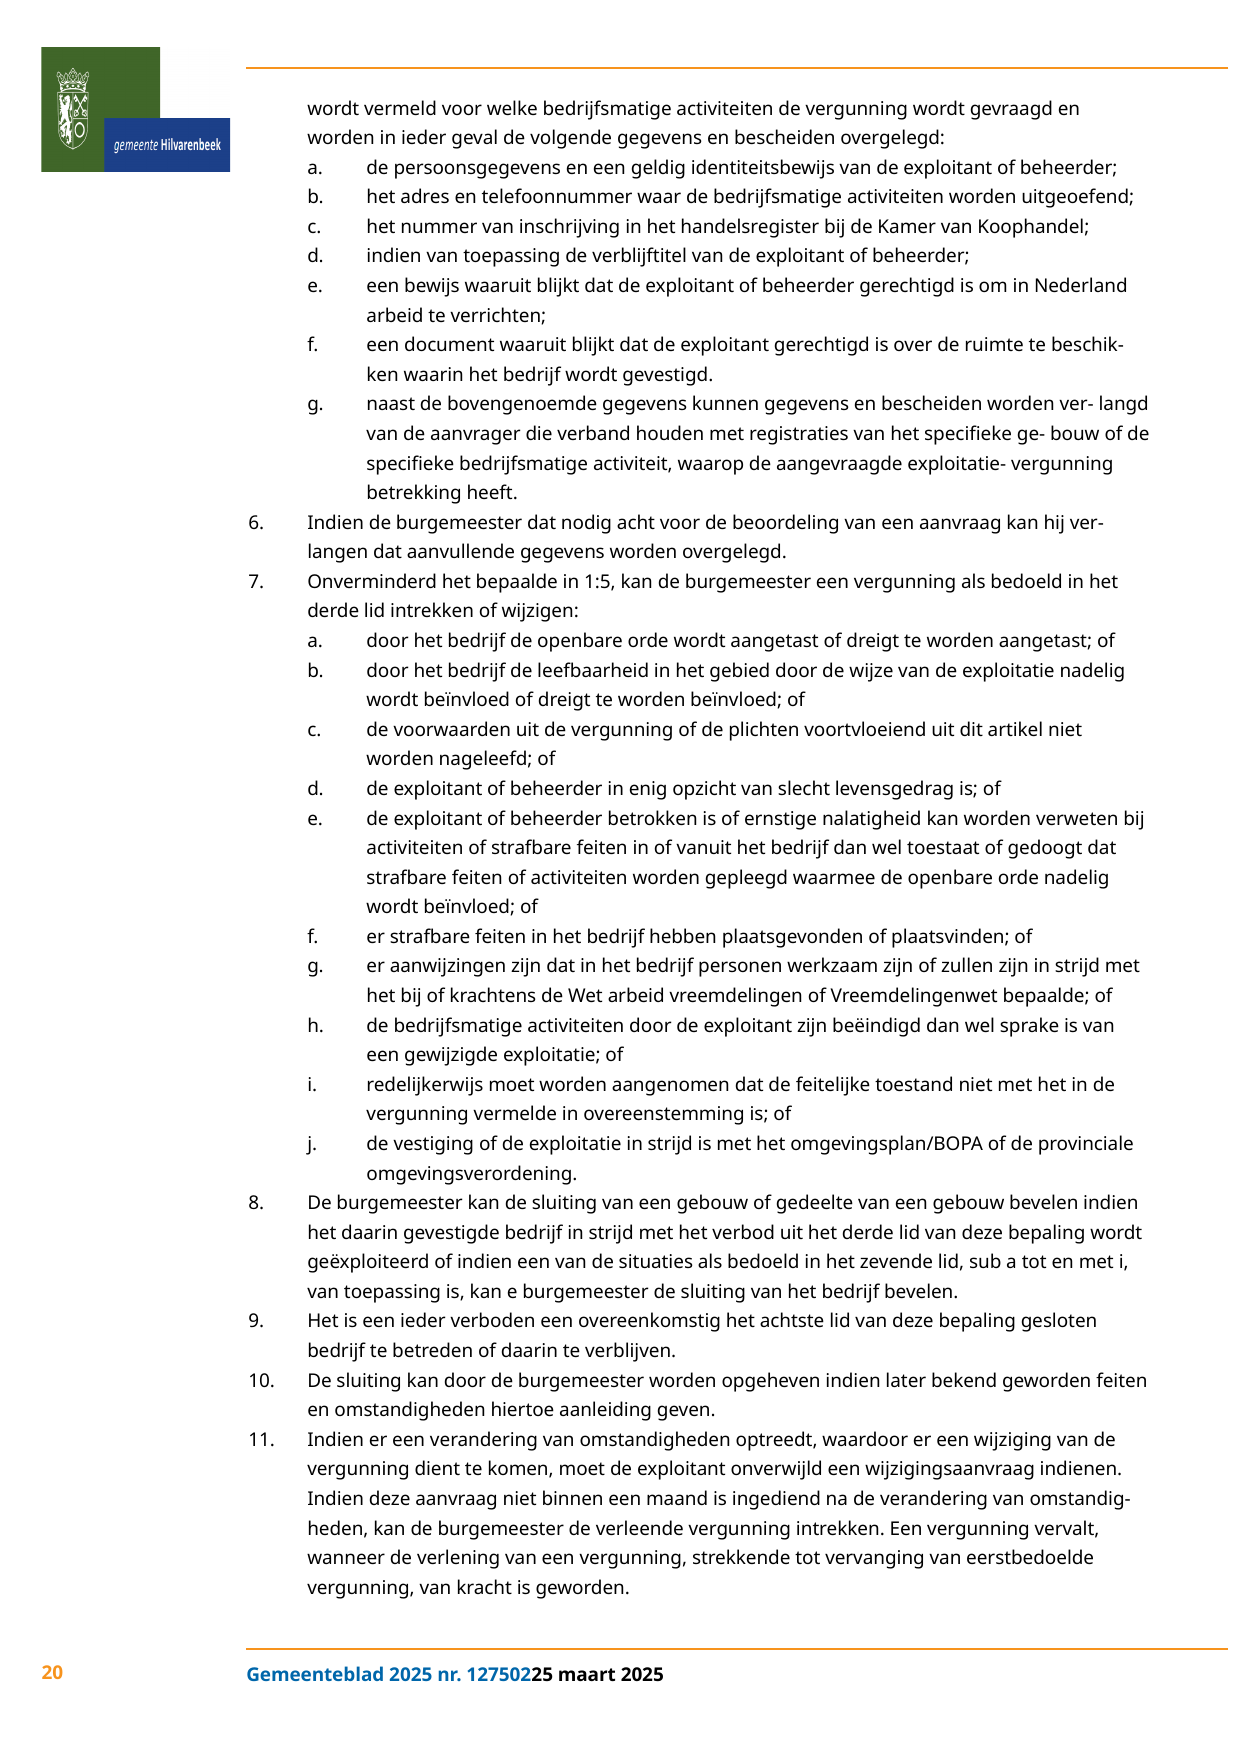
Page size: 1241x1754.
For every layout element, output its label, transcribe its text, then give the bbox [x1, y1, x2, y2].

list er aanwijzingen zijn dat in het bedrijf personen werkzaam zijn of zullen zijn in strijd met het bij of krachtens de Wet arbeid vreemdelingen of Vreemdelingenwet bepaalde; of [307, 953, 1152, 1008]
list de voorwaarden uit de vergunning of de plichten voortvloeiend uit dit artikel niet worden nageleefd; of [307, 716, 1152, 771]
list Indien er een verandering van omstandigheden optreedt, waardoor er een wijziging van de vergunning dient te komen, moet de exploitant onverwijld een wijzigingsaanvraag indienen. Indien deze aanvraag niet binnen een maand is ingediend na de verandering van omstandig- heden, kan de burgemeester de verleende vergunning intrekken. Een vergunning vervalt, wanneer de verlening van een vergunning, strekkende tot vervanging van eerstbedoelde vergunning, van kracht is geworden. [248, 1426, 1152, 1600]
list Onverminderd het bepaalde in 1:5, kan de burgemeester een vergunning als bedoeld in het derde lid intrekken of wijzigen: [248, 568, 1152, 623]
picture [41, 47, 231, 172]
list het adres en telefoonnummer waar de bedrijfsmatige activiteiten worden uitgeoefend; [307, 183, 1152, 209]
list een bewijs waaruit blijkt dat de exploitant of beheerder gerechtigd is om in Nederland arbeid te verrichten; [307, 272, 1152, 328]
list het nummer van inschrijving in het handelsregister bij de Kamer van Koophandel; [307, 213, 1152, 239]
list een document waaruit blijkt dat de exploitant gerechtigd is over de ruimte te beschik- ken waarin het bedrijf wordt gevestigd. [307, 331, 1152, 387]
list de exploitant of beheerder in enig opzicht van slecht levensgedrag is; of [307, 775, 1152, 801]
list door het bedrijf de leefbaarheid in het gebied door de wijze van de exploitatie nadelig wordt beïnvloed of dreigt te worden beïnvloed; of [307, 657, 1152, 712]
list De burgemeester kan de sluiting van een gebouw of gedeelte van een gebouw bevelen indien het daarin gevestigde bedrijf in strijd met het verbod uit het derde lid van deze bepaling wordt geëxploiteerd of indien een van de situaties als bedoeld in het zevende lid, sub a tot en met i, van toepassing is, kan e burgemeester de sluiting van het bedrijf bevelen. [248, 1189, 1152, 1304]
list door het bedrijf de openbare orde wordt aangetast of dreigt te worden aangetast; of [307, 627, 1152, 653]
list Het is een ieder verboden een overeenkomstig het achtste lid van deze bepaling gesloten bedrijf te betreden of daarin te verblijven. [248, 1308, 1152, 1363]
list naast de bovengenoemde gegevens kunnen gegevens en bescheiden worden ver- langd van de aanvrager die verband houden met registraties van het specifieke ge- bouw of de specifieke bedrijfsmatige activiteit, waarop de aangevraagde exploitatie- vergunning betrekking heeft. [307, 391, 1152, 505]
list De sluiting kan door de burgemeester worden opgeheven indien later bekend geworden feiten en omstandigheden hiertoe aanleiding geven. [248, 1367, 1152, 1422]
list de bedrijfsmatige activiteiten door de exploitant zijn beëindigd dan wel sprake is van een gewijzigde exploitatie; of [307, 1012, 1152, 1067]
list Indien de burgemeester dat nodig acht voor de beoordeling van een aanvraag kan hij ver- langen dat aanvullende gegevens worden overgelegd. [248, 509, 1152, 564]
list de vestiging of de exploitatie in strijd is met het omgevingsplan/BOPA of de provinciale omgevingsverordening. [307, 1130, 1152, 1186]
list redelijkerwijs moet worden aangenomen dat de feitelijke toestand niet met het in de vergunning vermelde in overeenstemming is; of [307, 1071, 1152, 1126]
list indien van toepassing de verblijftitel van de exploitant of beheerder; [307, 243, 1152, 268]
list de persoonsgegevens en een geldig identiteitsbewijs van de exploitant of beheerder; [307, 154, 1152, 180]
list wordt vermeld voor welke bedrijfsmatige activiteiten de vergunning wordt gevraagd en worden in ieder geval de volgende gegevens en bescheiden overgelegd: [248, 95, 1152, 150]
list de exploitant of beheerder betrokken is of ernstige nalatigheid kan worden verweten bij activiteiten of strafbare feiten in of vanuit het bedrijf dan wel toestaat of gedoogt dat strafbare feiten of activiteiten worden gepleegd waarmee de openbare orde nadelig wordt beïnvloed; of [307, 805, 1152, 919]
list er strafbare feiten in het bedrijf hebben plaatsgevonden of plaatsvinden; of [307, 923, 1152, 949]
